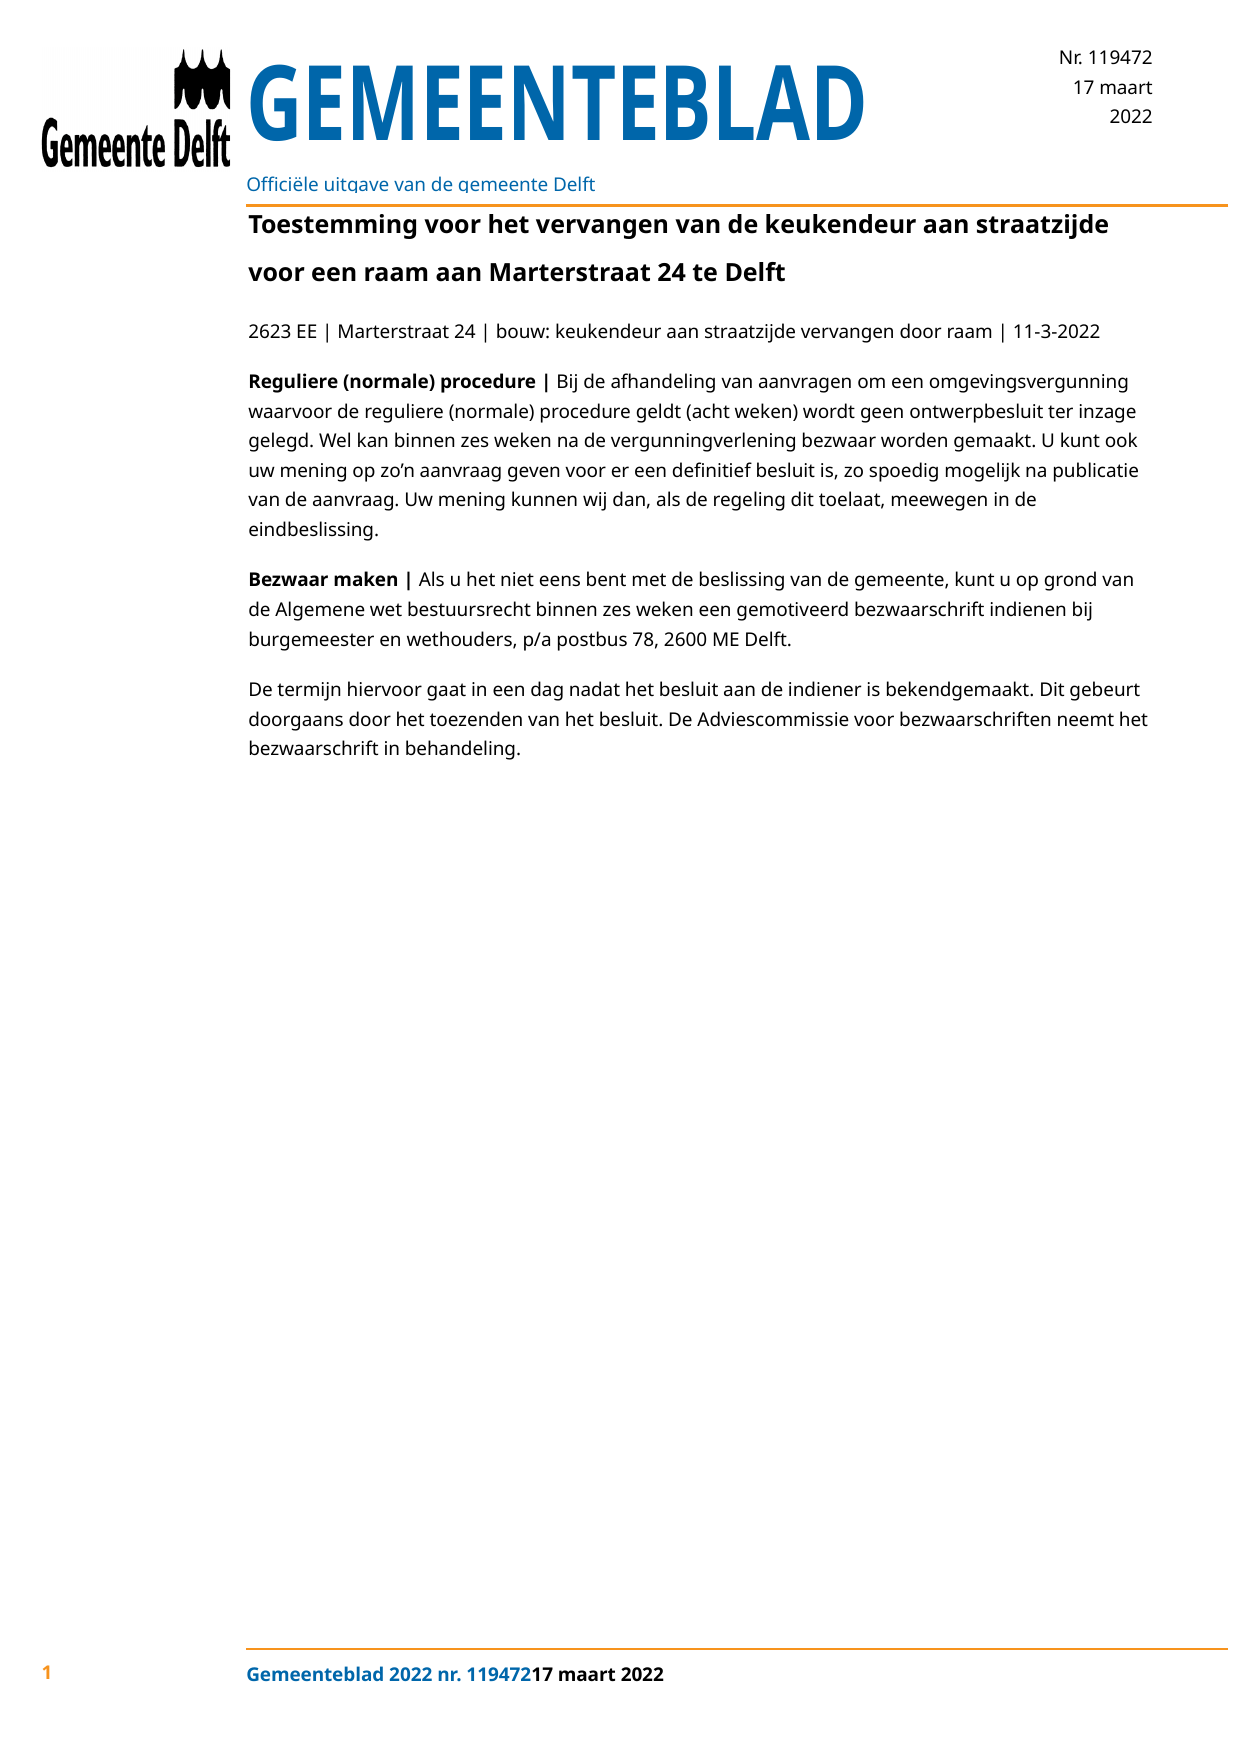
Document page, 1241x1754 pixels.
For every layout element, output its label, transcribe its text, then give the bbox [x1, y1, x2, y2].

text Toestemming voor het vervangen van de keukendeur aan straatzijde voor een raam aan Marterstraat 24 te Delft [248, 207, 1152, 288]
text De termijn hiervoor gaat in een dag nadat het besluit aan de indiener is bekendgemaakt. Dit gebeurt doorgaans door het toezenden van het besluit. De Adviescommissie voor bezwaarschriften neemt het bezwaarschrift in behandeling. [248, 676, 1152, 761]
picture [41, 47, 231, 172]
text Bezwaar maken | Als u het niet eens bent met de beslissing van de gemeente, kunt u op grond van de Algemene wet bestuursrecht binnen zes weken een gemotiveerd bezwaarschrift indienen bij burgemeester en wethouders, p/a postbus 78, 2600 ME Delft. [248, 567, 1152, 652]
text Reguliere (normale) procedure | Bij de afhandeling van aanvragen om een omgevingsvergunning waarvoor de reguliere (normale) procedure geldt (acht weken) wordt geen ontwerpbesluit ter inzage gelegd. Wel kan binnen zes weken na de vergunningverlening bezwaar worden gemaakt. U kunt ook uw mening op zo’n aanvraag geven voor er een definitief besluit is, zo spoedig mogelijk na publicatie van de aanvraag. Uw mening kunnen wij dan, als de regeling dit toelaat, meewegen in de eindbeslissing. [248, 368, 1152, 542]
text 2623 EE | Marterstraat 24 | bouw: keukendeur aan straatzijde vervangen door raam | 11-3-2022 [248, 318, 1152, 344]
